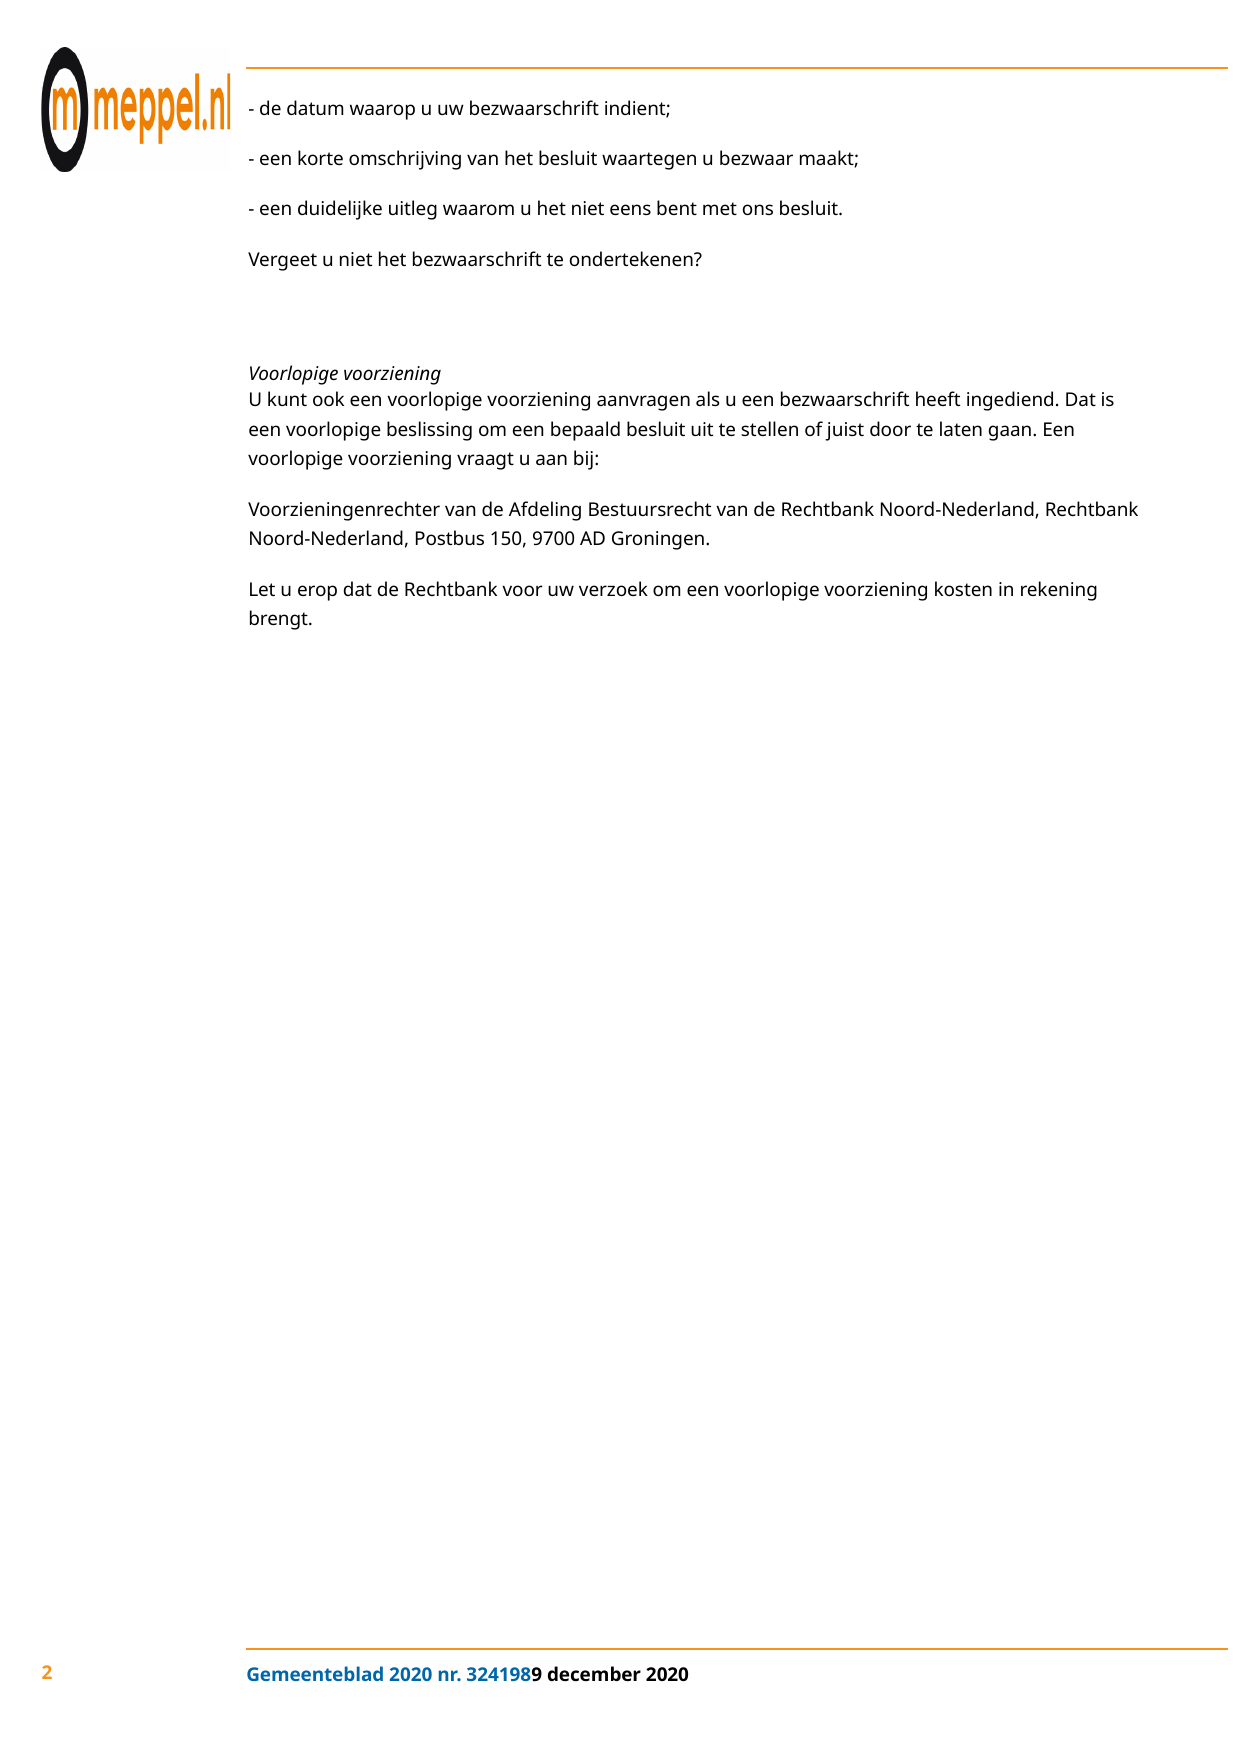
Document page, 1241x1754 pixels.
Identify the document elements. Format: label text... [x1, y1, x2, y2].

text Vergeet u niet het bezwaarschrift te ondertekenen? [248, 246, 1152, 272]
text Voorlopige voorziening [248, 360, 1152, 386]
text - de datum waarop u uw bezwaarschrift indient; [248, 95, 1152, 121]
text U kunt ook een voorlopige voorziening aanvragen als u een bezwaarschrift heeft ingediend. Dat is een voorlopige beslissing om een bepaald besluit uit te stellen of juist door te laten gaan. Een voorlopige voorziening vraagt u aan bij: [248, 386, 1152, 471]
picture [41, 47, 231, 172]
text Voorzieningenrechter van de Afdeling Bestuursrecht van de Rechtbank Noord-Nederland, Rechtbank Noord-Nederland, Postbus 150, 9700 AD Groningen. [248, 496, 1152, 551]
text - een duidelijke uitleg waarom u het niet eens bent met ons besluit. [248, 196, 1152, 221]
text Let u erop dat de Rechtbank voor uw verzoek om een voorlopige voorziening kosten in rekening brengt. [248, 576, 1152, 631]
text - een korte omschrijving van het besluit waartegen u bezwaar maakt; [248, 145, 1152, 171]
